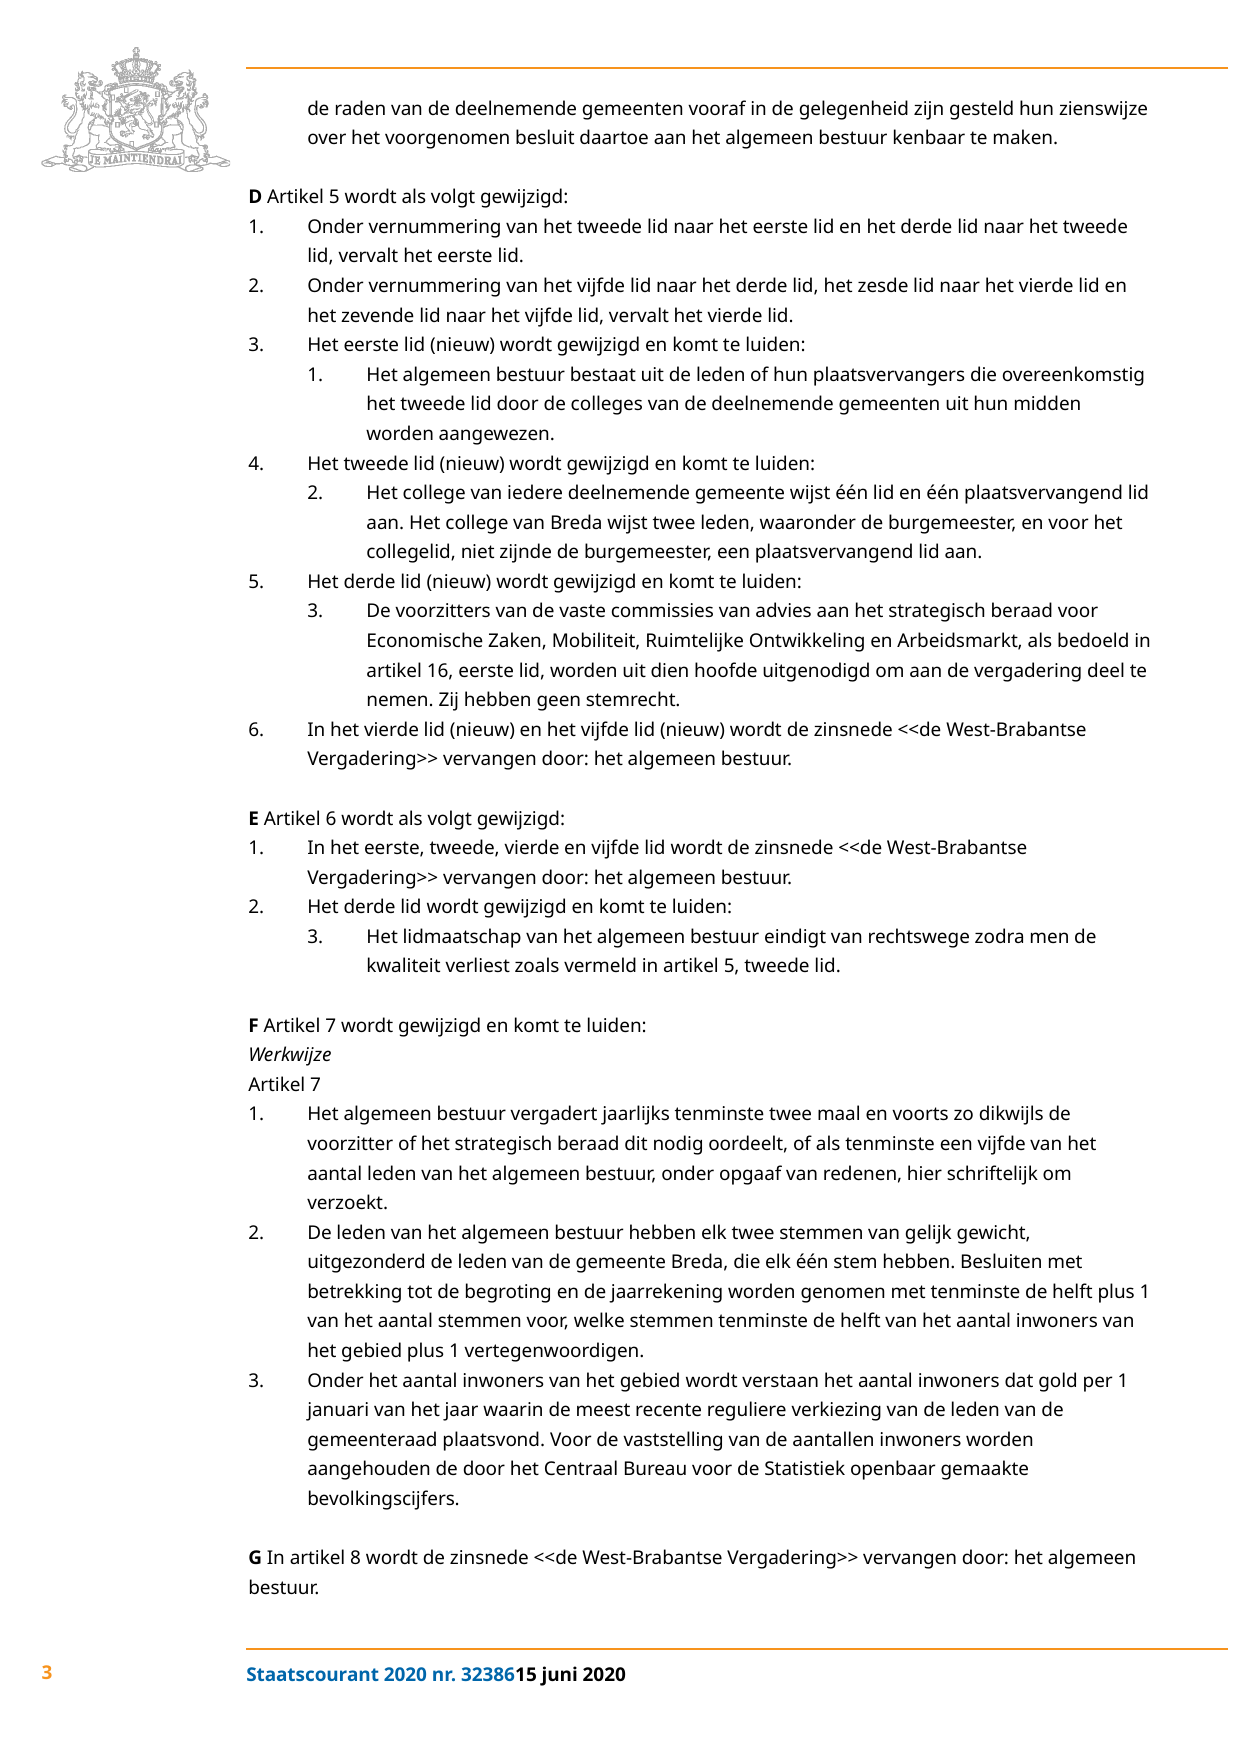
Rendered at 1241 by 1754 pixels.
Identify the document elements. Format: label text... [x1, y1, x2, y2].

list In het eerste, tweede, vierde en vijfde lid wordt de zinsnede <<de West-Brabantse Vergadering>> vervangen door: het algemeen bestuur. [248, 834, 1152, 890]
list De leden van het algemeen bestuur hebben elk twee stemmen van gelijk gewicht, uitgezonderd de leden van de gemeente Breda, die elk één stem hebben. Besluiten met betrekking tot de begroting en de jaarrekening worden genomen met tenminste de helft plus 1 van het aantal stemmen voor, welke stemmen tenminste de helft van het aantal inwoners van het gebied plus 1 vertegenwoordigen. [248, 1219, 1152, 1363]
list Onder het aantal inwoners van het gebied wordt verstaan het aantal inwoners dat gold per 1 januari van het jaar waarin de meest recente reguliere verkiezing van de leden van de gemeenteraad plaatsvond. Voor de vaststelling van de aantallen inwoners worden aangehouden de door het Centraal Bureau voor de Statistiek openbaar gemaakte bevolkingscijfers. [248, 1367, 1152, 1511]
text Werkwijze [248, 1041, 1152, 1067]
list Onder vernummering van het tweede lid naar het eerste lid en het derde lid naar het tweede lid, vervalt het eerste lid. [248, 213, 1152, 268]
list Het college van iedere deelnemende gemeente wijst één lid en één plaatsvervangend lid aan. Het college van Breda wijst twee leden, waaronder de burgemeester, en voor het collegelid, niet zijnde de burgemeester, een plaatsvervangend lid aan. [307, 479, 1152, 564]
list Het algemeen bestuur vergadert jaarlijks tenminste twee maal en voorts zo dikwijls de voorzitter of het strategisch beraad dit nodig oordeelt, of als tenminste een vijfde van het aantal leden van het algemeen bestuur, onder opgaaf van redenen, hier schriftelijk om verzoekt. [248, 1101, 1152, 1215]
text D Artikel 5 wordt als volgt gewijzigd: [248, 183, 1152, 209]
list Het lidmaatschap van het algemeen bestuur eindigt van rechtswege zodra men de kwaliteit verliest zoals vermeld in artikel 5, tweede lid. [307, 923, 1152, 978]
list Het derde lid (nieuw) wordt gewijzigd en komt te luiden: [248, 568, 1152, 594]
list In het vierde lid (nieuw) en het vijfde lid (nieuw) wordt de zinsnede <<de West-Brabantse Vergadering>> vervangen door: het algemeen bestuur. [248, 716, 1152, 771]
list de raden van de deelnemende gemeenten vooraf in de gelegenheid zijn gesteld hun zienswijze over het voorgenomen besluit daartoe aan het algemeen bestuur kenbaar te maken. [248, 95, 1152, 150]
text F Artikel 7 wordt gewijzigd en komt te luiden: [248, 1012, 1152, 1038]
list Het tweede lid (nieuw) wordt gewijzigd en komt te luiden: [248, 450, 1152, 476]
list Het derde lid wordt gewijzigd en komt te luiden: [248, 893, 1152, 919]
list Onder vernummering van het vijfde lid naar het derde lid, het zesde lid naar het vierde lid en het zevende lid naar het vijfde lid, vervalt het vierde lid. [248, 272, 1152, 328]
list De voorzitters van de vaste commissies van advies aan het strategisch beraad voor Economische Zaken, Mobiliteit, Ruimtelijke Ontwikkeling en Arbeidsmarkt, als bedoeld in artikel 16, eerste lid, worden uit dien hoofde uitgenodigd om aan de vergadering deel te nemen. Zij hebben geen stemrecht. [307, 598, 1152, 712]
list Het eerste lid (nieuw) wordt gewijzigd en komt te luiden: [248, 331, 1152, 357]
text Artikel 7 [248, 1071, 1152, 1097]
text G In artikel 8 wordt de zinsnede <<de West-Brabantse Vergadering>> vervangen door: het algemeen bestuur. [248, 1544, 1152, 1600]
text E Artikel 6 wordt als volgt gewijzigd: [248, 805, 1152, 831]
picture [41, 47, 231, 172]
list Het algemeen bestuur bestaat uit de leden of hun plaatsvervangers die overeenkomstig het tweede lid door de colleges van de deelnemende gemeenten uit hun midden worden aangewezen. [307, 361, 1152, 446]
